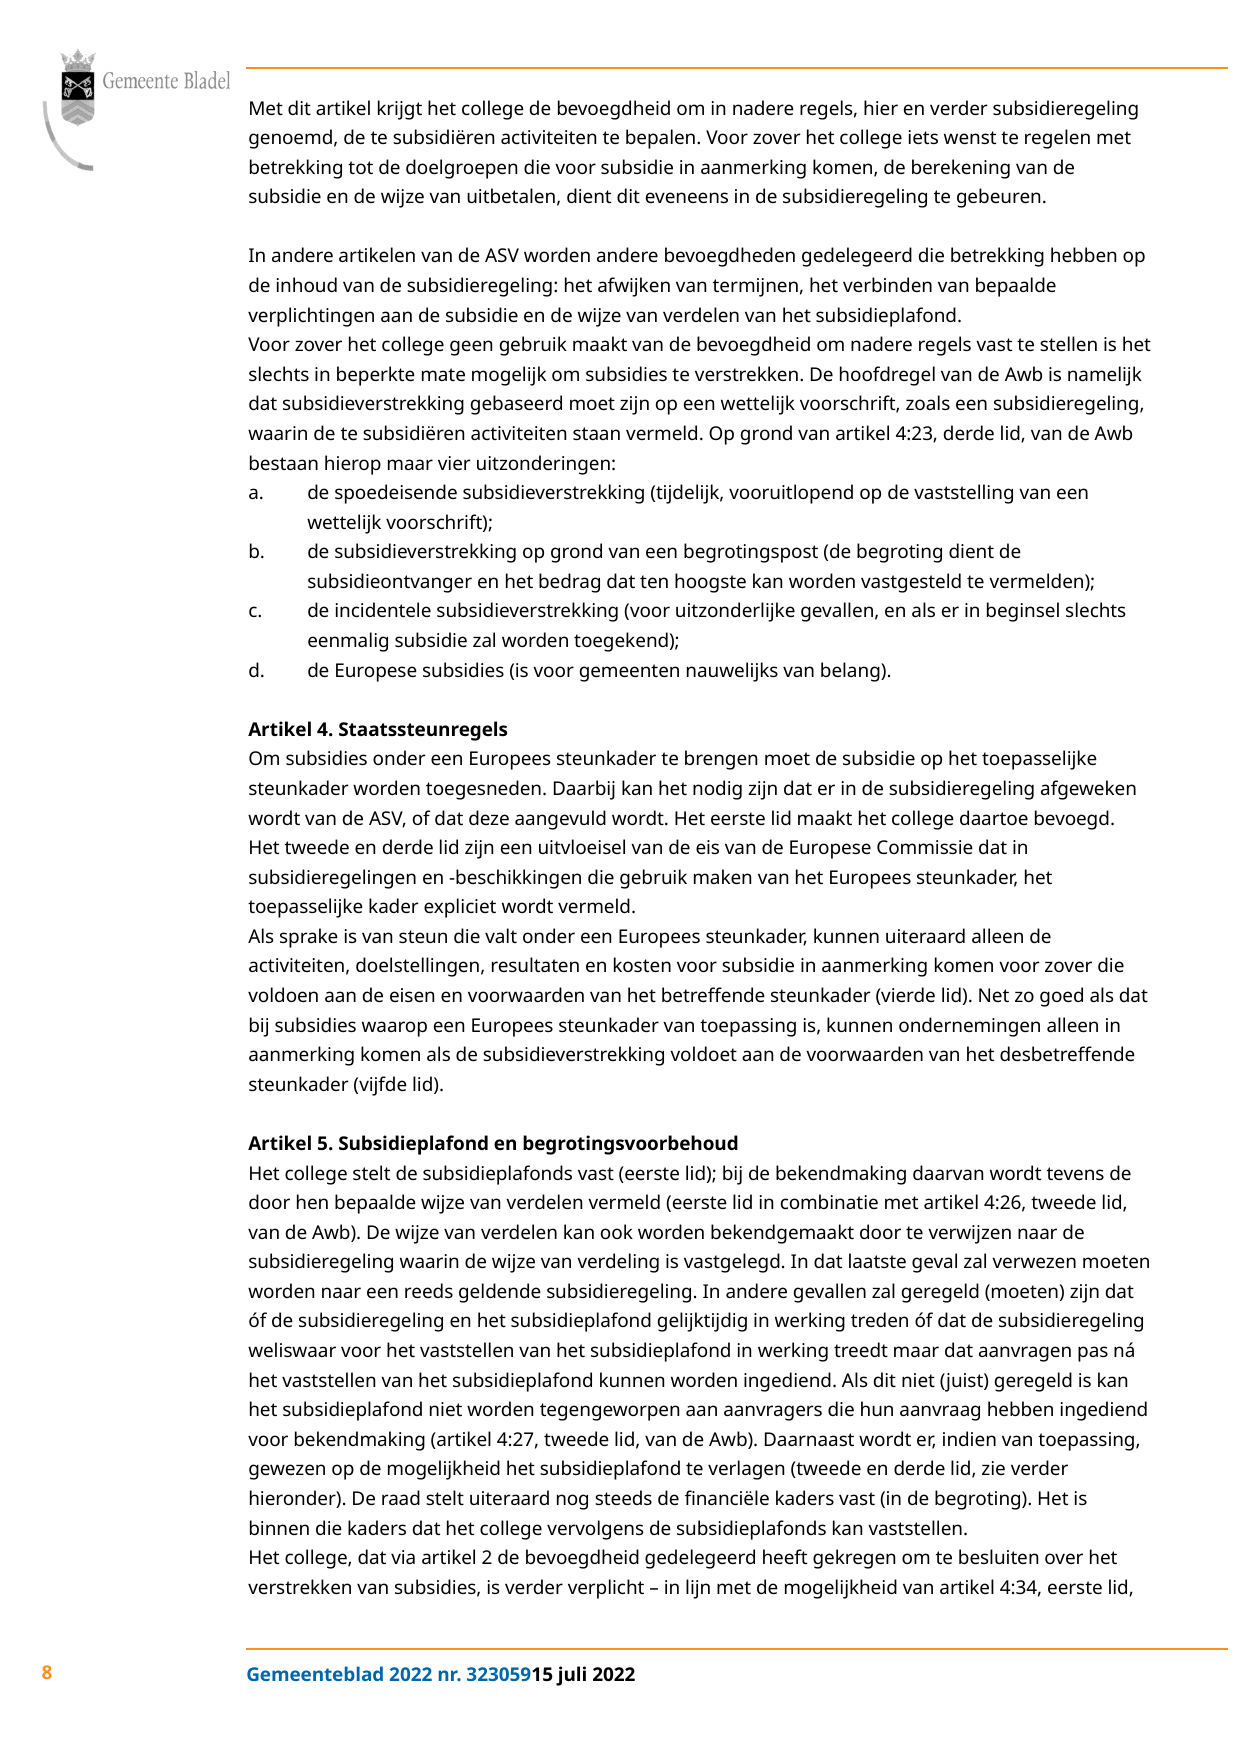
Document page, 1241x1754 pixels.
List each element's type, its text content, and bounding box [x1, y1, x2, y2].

picture [41, 47, 231, 172]
text Het college, dat via artikel 2 de bevoegdheid gedelegeerd heeft gekregen om te besluiten over het verstrekken van subsidies, is verder verplicht – in lijn met de mogelijkheid van artikel 4:34, eerste lid, [248, 1544, 1152, 1600]
text Artikel 5. Subsidieplafond en begrotingsvoorbehoud [248, 1130, 1152, 1156]
list de Europese subsidies (is voor gemeenten nauwelijks van belang). [248, 657, 1152, 683]
text Met dit artikel krijgt het college de bevoegdheid om in nadere regels, hier en verder subsidieregeling genoemd, de te subsidiëren activiteiten te bepalen. Voor zover het college iets wenst te regelen met betrekking tot de doelgroepen die voor subsidie in aanmerking komen, de berekening van de subsidie en de wijze van uitbetalen, dient dit eveneens in de subsidieregeling te gebeuren. [248, 95, 1152, 209]
text Het tweede en derde lid zijn een uitvloeisel van de eis van de Europese Commissie dat in subsidieregelingen en -beschikkingen die gebruik maken van het Europees steunkader, het toepasselijke kader expliciet wordt vermeld. [248, 834, 1152, 919]
text Als sprake is van steun die valt onder een Europees steunkader, kunnen uiteraard alleen de activiteiten, doelstellingen, resultaten en kosten voor subsidie in aanmerking komen voor zover die voldoen aan de eisen en voorwaarden van het betreffende steunkader (vierde lid). Net zo goed als dat bij subsidies waarop een Europees steunkader van toepassing is, kunnen ondernemingen alleen in aanmerking komen als de subsidieverstrekking voldoet aan de voorwaarden van het desbetreffende steunkader (vijfde lid). [248, 923, 1152, 1097]
text Om subsidies onder een Europees steunkader te brengen moet de subsidie op het toepasselijke steunkader worden toegesneden. Daarbij kan het nodig zijn dat er in de subsidieregeling afgeweken wordt van de ASV, of dat deze aangevuld wordt. Het eerste lid maakt het college daartoe bevoegd. [248, 746, 1152, 831]
text Artikel 4. Staatssteunregels [248, 716, 1152, 742]
list de subsidieverstrekking op grond van een begrotingspost (de begroting dient de subsidieontvanger en het bedrag dat ten hoogste kan worden vastgesteld te vermelden); [248, 538, 1152, 594]
list de spoedeisende subsidieverstrekking (tijdelijk, vooruitlopend op de vaststelling van een wettelijk voorschrift); [248, 479, 1152, 535]
text In andere artikelen van de ASV worden andere bevoegdheden gedelegeerd die betrekking hebben op de inhoud van de subsidieregeling: het afwijken van termijnen, het verbinden van bepaalde verplichtingen aan de subsidie en de wijze van verdelen van het subsidieplafond. [248, 243, 1152, 328]
text Voor zover het college geen gebruik maakt van de bevoegdheid om nadere regels vast te stellen is het slechts in beperkte mate mogelijk om subsidies te verstrekken. De hoofdregel van de Awb is namelijk dat subsidieverstrekking gebaseerd moet zijn op een wettelijk voorschrift, zoals een subsidieregeling, waarin de te subsidiëren activiteiten staan vermeld. Op grond van artikel 4:23, derde lid, van de Awb bestaan hierop maar vier uitzonderingen: [248, 331, 1152, 476]
text Het college stelt de subsidieplafonds vast (eerste lid); bij de bekendmaking daarvan wordt tevens de door hen bepaalde wijze van verdelen vermeld (eerste lid in combinatie met artikel 4:26, tweede lid, van de Awb). De wijze van verdelen kan ook worden bekendgemaakt door te verwijzen naar de subsidieregeling waarin de wijze van verdeling is vastgelegd. In dat laatste geval zal verwezen moeten worden naar een reeds geldende subsidieregeling. In andere gevallen zal geregeld (moeten) zijn dat óf de subsidieregeling en het subsidieplafond gelijktijdig in werking treden óf dat de subsidieregeling weliswaar voor het vaststellen van het subsidieplafond in werking treedt maar dat aanvragen pas ná het vaststellen van het subsidieplafond kunnen worden ingediend. Als dit niet (juist) geregeld is kan het subsidieplafond niet worden tegengeworpen aan aanvragers die hun aanvraag hebben ingediend voor bekendmaking (artikel 4:27, tweede lid, van de Awb). Daarnaast wordt er, indien van toepassing, gewezen op de mogelijkheid het subsidieplafond te verlagen (tweede en derde lid, zie verder hieronder). De raad stelt uiteraard nog steeds de financiële kaders vast (in de begroting). Het is binnen die kaders dat het college vervolgens de subsidieplafonds kan vaststellen. [248, 1160, 1152, 1541]
list de incidentele subsidieverstrekking (voor uitzonderlijke gevallen, en als er in beginsel slechts eenmalig subsidie zal worden toegekend); [248, 598, 1152, 653]
